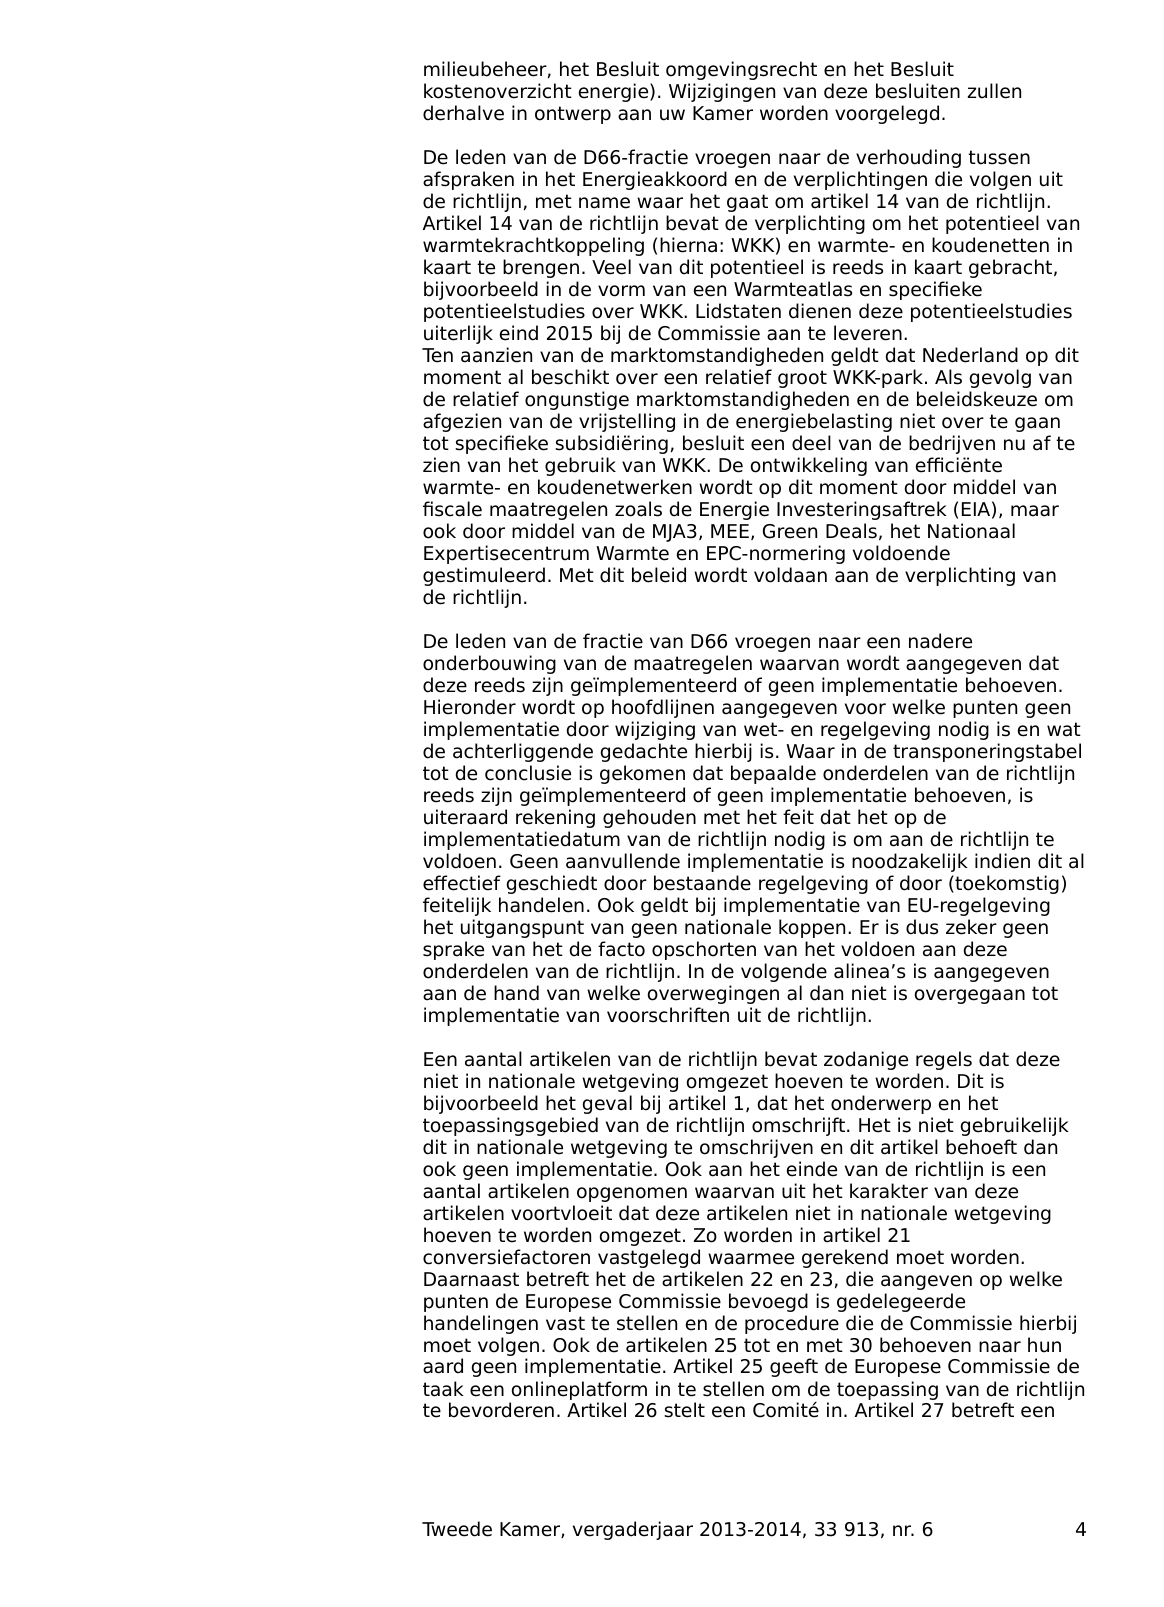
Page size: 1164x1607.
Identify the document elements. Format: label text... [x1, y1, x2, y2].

text De leden van de fractie van D66 vroegen naar een nadere onderbouwing van de maatregelen waarvan wordt aangegeven dat deze reeds zijn geïmplementeerd of geen implementatie behoeven. Hieronder wordt op hoofdlijnen aangegeven voor welke punten geen implementatie door wijziging van wet- en regelgeving nodig is en wat de achterliggende gedachte hierbij is. Waar in de transponeringstabel tot de conclusie is gekomen dat bepaalde onderdelen van de richtlijn reeds zijn geïmplementeerd of geen implementatie behoeven, is uiteraard rekening gehouden met het feit dat het op de implementatiedatum van de richtlijn nodig is om aan de richtlijn te voldoen. Geen aanvullende implementatie is noodzakelijk indien dit al effectief geschiedt door bestaande regelgeving of door (toekomstig) feitelijk handelen. Ook geldt bij implementatie van EU-regelgeving het uitgangspunt van geen nationale koppen. Er is dus zeker geen sprake van het de facto opschorten van het voldoen aan deze onderdelen van de richtlijn. In de volgende alinea’s is aangegeven aan de hand van welke overwegingen al dan niet is overgegaan tot implementatie van voorschriften uit de richtlijn. [422, 631, 1087, 1027]
text De leden van de D66-fractie vroegen naar de verhouding tussen afspraken in het Energieakkoord en de verplichtingen die volgen uit de richtlijn, met name waar het gaat om artikel 14 van de richtlijn. Artikel 14 van de richtlijn bevat de verplichting om het potentieel van warmtekrachtkoppeling (hierna: WKK) en warmte- en koudenetten in kaart te brengen. Veel van dit potentieel is reeds in kaart gebracht, bijvoorbeeld in de vorm van een Warmteatlas en specifieke potentieelstudies over WKK. Lidstaten dienen deze potentieelstudies uiterlijk eind 2015 bij de Commissie aan te leveren. [422, 147, 1087, 345]
text Een aantal artikelen van de richtlijn bevat zodanige regels dat deze niet in nationale wetgeving omgezet hoeven te worden. Dit is bijvoorbeeld het geval bij artikel 1, dat het onderwerp en het toepassingsgebied van de richtlijn omschrijft. Het is niet gebruikelijk dit in nationale wetgeving te omschrijven en dit artikel behoeft dan ook geen implementatie. Ook aan het einde van de richtlijn is een aantal artikelen opgenomen waarvan uit het karakter van deze artikelen voortvloeit dat deze artikelen niet in nationale wetgeving hoeven te worden omgezet. Zo worden in artikel 21 conversiefactoren vastgelegd waarmee gerekend moet worden. Daarnaast betreft het de artikelen 22 en 23, die aangeven op welke punten de Europese Commissie bevoegd is gedelegeerde handelingen vast te stellen en de procedure die de Commissie hierbij moet volgen. Ook de artikelen 25 tot en met 30 behoeven naar hun aard geen implementatie. Artikel 25 geeft de Europese Commissie de taak een onlineplatform in te stellen om de toepassing van de richtlijn te bevorderen. Artikel 26 stelt een Comité in. Artikel 27 betreft een [422, 1049, 1087, 1422]
text milieubeheer, het Besluit omgevingsrecht en het Besluit kostenoverzicht energie). Wijzigingen van deze besluiten zullen derhalve in ontwerp aan uw Kamer worden voorgelegd. [422, 59, 1087, 125]
text Ten aanzien van de marktomstandigheden geldt dat Nederland op dit moment al beschikt over een relatief groot WKK-park. Als gevolg van de relatief ongunstige marktomstandigheden en de beleidskeuze om afgezien van de vrijstelling in de energiebelasting niet over te gaan tot specifieke subsidiëring, besluit een deel van de bedrijven nu af te zien van het gebruik van WKK. De ontwikkeling van efficiënte warmte- en koudenetwerken wordt op dit moment door middel van fiscale maatregelen zoals de Energie Investeringsaftrek (EIA), maar ook door middel van de MJA3, MEE, Green Deals, het Nationaal Expertisecentrum Warmte en EPC-normering voldoende gestimuleerd. Met dit beleid wordt voldaan aan de verplichting van de richtlijn. [422, 345, 1087, 609]
